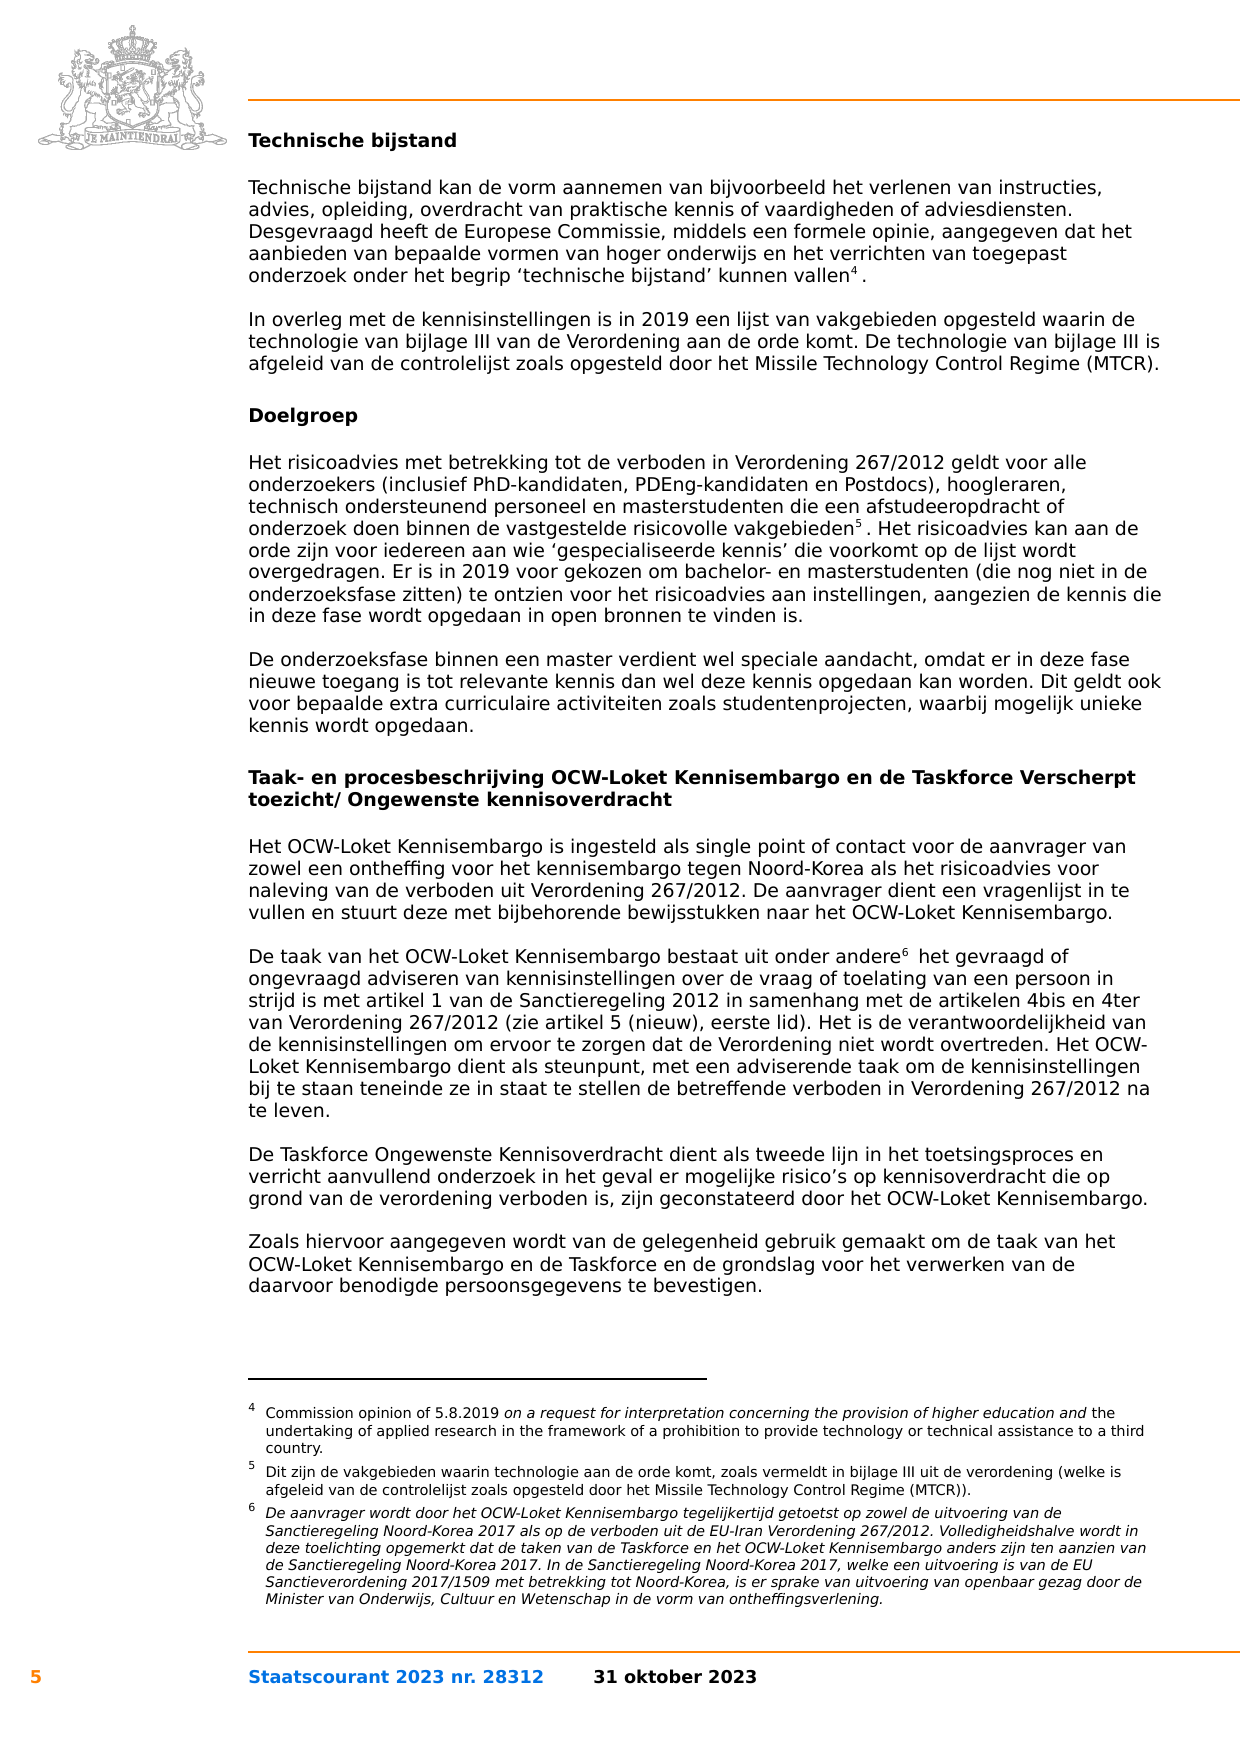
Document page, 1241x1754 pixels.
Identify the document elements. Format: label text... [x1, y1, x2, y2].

text Technische bijstand kan de vorm aannemen van bijvoorbeeld het verlenen van instructies, advies, opleiding, overdracht van praktische kennis of vaardigheden of adviesdiensten. Desgevraagd heeft de Europese Commissie, middels een formele opinie, aangegeven dat het aanbieden van bepaalde vormen van hoger onderwijs en het verrichten van toegepast onderzoek onder het begrip ‘technische bijstand’ kunnen vallen. [248, 177, 1163, 287]
text In overleg met de kennisinstellingen is in 2019 een lijst van vakgebieden opgesteld waarin de technologie van bijlage III van de Verordening aan de orde komt. De technologie van bijlage III is afgeleid van de controlelijst zoals opgesteld door het Missile Technology Control Regime (MTCR). [248, 309, 1163, 374]
text Dit zijn de vakgebieden waarin technologie aan de orde komt, zoals vermeldt in bijlage III uit de verordening (welke is afgeleid van de controlelijst zoals opgesteld door het Missile Technology Control Regime (MTCR)). [248, 1459, 1163, 1498]
text De aanvrager wordt door het OCW-Loket Kennisembargo tegelijkertijd getoetst op zowel de uitvoering van de Sanctieregeling Noord-Korea 2017 als op de verboden uit de EU-Iran Verordening 267/2012. Volledigheidshalve wordt in deze toelichting opgemerkt dat de taken van de Taskforce en het OCW-Loket Kennisembargo anders zijn ten aanzien van de Sanctieregeling Noord-Korea 2017. In de Sanctieregeling Noord-Korea 2017, welke een uitvoering is van de EU Sanctieverordening 2017/1509 met betrekking tot Noord-Korea, is er sprake van uitvoering van openbaar gezag door de Minister van Onderwijs, Cultuur en Wetenschap in de vorm van ontheffingsverlening. [248, 1501, 1163, 1608]
text De Taskforce Ongewenste Kennisoverdracht dient als tweede lijn in het toetsingsproces en verricht aanvullend onderzoek in het geval er mogelijke risico’s op kennisoverdracht die op grond van de verordening verboden is, zijn geconstateerd door het OCW-Loket Kennisembargo. [248, 1144, 1163, 1209]
text Commission opinion of 5.8.2019 on a request for interpretation concerning the provision of higher education and the undertaking of applied research in the framework of a prohibition to provide technology or technical assistance to a third country. [248, 1401, 1163, 1457]
subtitle Taak- en procesbeschrijving OCW-Loket Kennisembargo en de Taskforce Verscherpt toezicht/ Ongewenste kennisoverdracht [248, 767, 1163, 811]
text Zoals hiervoor aangegeven wordt van de gelegenheid gebruik gemaakt om de taak van het OCW-Loket Kennisembargo en de Taskforce en de grondslag voor het verwerken van de daarvoor benodigde persoonsgegevens te bevestigen. [248, 1231, 1163, 1297]
text De taak van het OCW-Loket Kennisembargo bestaat uit onder andere het gevraagd of ongevraagd adviseren van kennisinstellingen over de vraag of toelating van een persoon in strijd is met artikel 1 van de Sanctieregeling 2012 in samenhang met de artikelen 4bis en 4ter van Verordening 267/2012 (zie artikel 5 (nieuw), eerste lid). Het is de verantwoordelijkheid van de kennisinstellingen om ervoor te zorgen dat de Verordening niet wordt overtreden. Het OCW-Loket Kennisembargo dient als steunpunt, met een adviserende taak om de kennisinstellingen bij te staan teneinde ze in staat te stellen de betreffende verboden in Verordening 267/2012 na te leven. [248, 946, 1163, 1122]
text Het risicoadvies met betrekking tot de verboden in Verordening 267/2012 geldt voor alle onderzoekers (inclusief PhD-kandidaten, PDEng-kandidaten en Postdocs), hoogleraren, technisch ondersteunend personeel en masterstudenten die een afstudeeropdracht of onderzoek doen binnen de vastgestelde risicovolle vakgebieden. Het risicoadvies kan aan de orde zijn voor iedereen aan wie ‘gespecialiseerde kennis’ die voorkomt op de lijst wordt overgedragen. Er is in 2019 voor gekozen om bachelor- en masterstudenten (die nog niet in de onderzoeksfase zitten) te ontzien voor het risicoadvies aan instellingen, aangezien de kennis die in deze fase wordt opgedaan in open bronnen te vinden is. [248, 452, 1163, 627]
text Het OCW-Loket Kennisembargo is ingesteld als single point of contact voor de aanvrager van zowel een ontheffing voor het kennisembargo tegen Noord-Korea als het risicoadvies voor naleving van de verboden uit Verordening 267/2012. De aanvrager dient een vragenlijst in te vullen en stuurt deze met bijbehorende bewijsstukken naar het OCW-Loket Kennisembargo. [248, 836, 1163, 924]
subtitle Doelgroep [248, 404, 1163, 427]
subtitle Technische bijstand [248, 130, 1163, 152]
text De onderzoeksfase binnen een master verdient wel speciale aandacht, omdat er in deze fase nieuwe toegang is tot relevante kennis dan wel deze kennis opgedaan kan worden. Dit geldt ook voor bepaalde extra curriculaire activiteiten zoals studentenprojecten, waarbij mogelijk unieke kennis wordt opgedaan. [248, 649, 1163, 737]
picture [38, 25, 227, 150]
